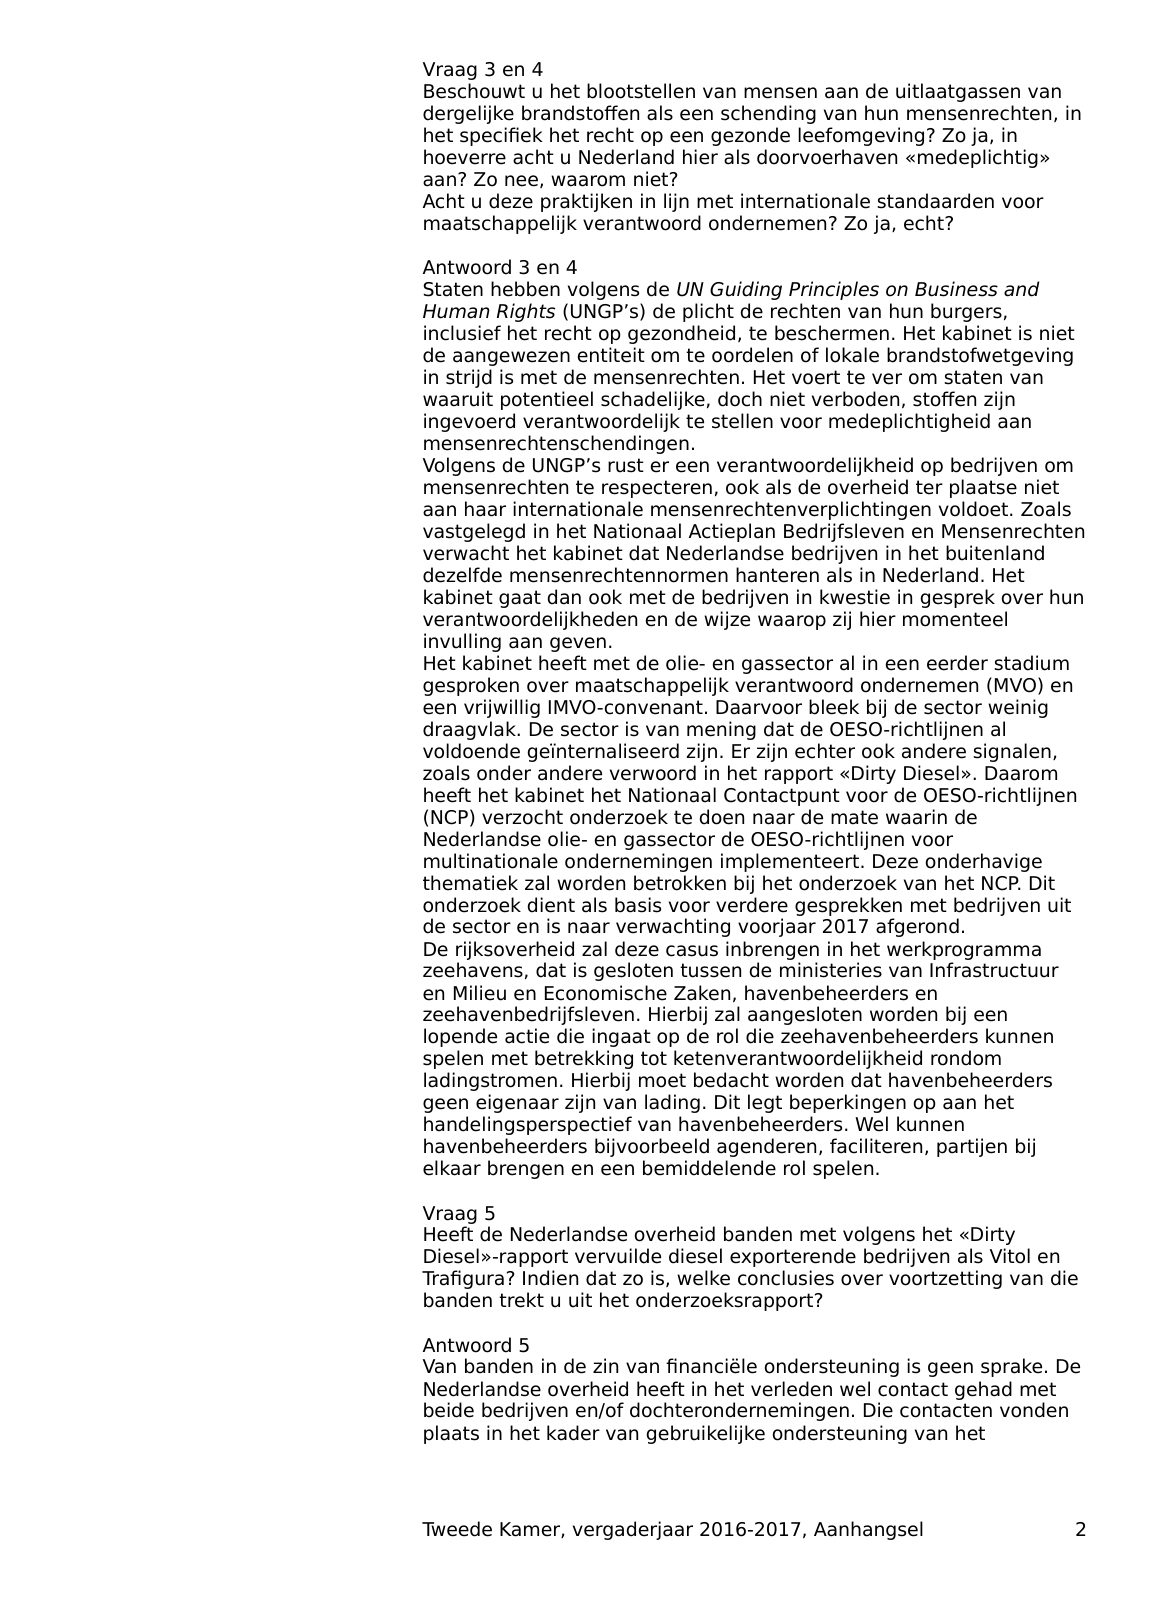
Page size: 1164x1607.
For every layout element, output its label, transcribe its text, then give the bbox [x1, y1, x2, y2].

text Volgens de UNGP’s rust er een verantwoordelijkheid op bedrijven om mensenrechten te respecteren, ook als de overheid ter plaatse niet aan haar internationale mensenrechtenverplichtingen voldoet. Zoals vastgelegd in het Nationaal Actieplan Bedrijfsleven en Mensenrechten verwacht het kabinet dat Nederlandse bedrijven in het buitenland dezelfde mensenrechtennormen hanteren als in Nederland. Het kabinet gaat dan ook met de bedrijven in kwestie in gesprek over hun verantwoordelijkheden en de wijze waarop zij hier momenteel invulling aan geven. [422, 455, 1087, 653]
text Van banden in de zin van financiële ondersteuning is geen sprake. De Nederlandse overheid heeft in het verleden wel contact gehad met beide bedrijven en/of dochterondernemingen. Die contacten vonden plaats in het kader van gebruikelijke ondersteuning van het [422, 1356, 1087, 1444]
text Vraag 3 en 4 [422, 59, 1087, 81]
text Het kabinet heeft met de olie- en gassector al in een eerder stadium gesproken over maatschappelijk verantwoord ondernemen (MVO) en een vrijwillig IMVO-convenant. Daarvoor bleek bij de sector weinig draagvlak. De sector is van mening dat de OESO-richtlijnen al voldoende geïnternaliseerd zijn. Er zijn echter ook andere signalen, zoals onder andere verwoord in het rapport «Dirty Diesel». Daarom heeft het kabinet het Nationaal Contactpunt voor de OESO-richtlijnen (NCP) verzocht onderzoek te doen naar de mate waarin de Nederlandse olie- en gassector de OESO-richtlijnen voor multinationale ondernemingen implementeert. Deze onderhavige thematiek zal worden betrokken bij het onderzoek van het NCP. Dit onderzoek dient als basis voor verdere gesprekken met bedrijven uit de sector en is naar verwachting voorjaar 2017 afgerond. [422, 653, 1087, 938]
text Vraag 5 [422, 1202, 1087, 1224]
text Acht u deze praktijken in lijn met internationale standaarden voor maatschappelijk verantwoord ondernemen? Zo ja, echt? [422, 191, 1087, 235]
text Staten hebben volgens de UN Guiding Principles on Business and Human Rights (UNGP’s) de plicht de rechten van hun burgers, inclusief het recht op gezondheid, te beschermen. Het kabinet is niet de aangewezen entiteit om te oordelen of lokale brandstofwetgeving in strijd is met de mensenrechten. Het voert te ver om staten van waaruit potentieel schadelijke, doch niet verboden, stoffen zijn ingevoerd verantwoordelijk te stellen voor medeplichtigheid aan mensenrechtenschendingen. [422, 279, 1087, 455]
text Heeft de Nederlandse overheid banden met volgens het «Dirty Diesel»-rapport vervuilde diesel exporterende bedrijven als Vitol en Trafigura? Indien dat zo is, welke conclusies over voortzetting van die banden trekt u uit het onderzoeksrapport? [422, 1224, 1087, 1312]
text De rijksoverheid zal deze casus inbrengen in het werkprogramma zeehavens, dat is gesloten tussen de ministeries van Infrastructuur en Milieu en Economische Zaken, havenbeheerders en zeehavenbedrijfsleven. Hierbij zal aangesloten worden bij een lopende actie die ingaat op de rol die zeehavenbeheerders kunnen spelen met betrekking tot ketenverantwoordelijkheid rondom ladingstromen. Hierbij moet bedacht worden dat havenbeheerders geen eigenaar zijn van lading. Dit legt beperkingen op aan het handelingsperspectief van havenbeheerders. Wel kunnen havenbeheerders bijvoorbeeld agenderen, faciliteren, partijen bij elkaar brengen en een bemiddelende rol spelen. [422, 938, 1087, 1180]
text Antwoord 5 [422, 1334, 1087, 1356]
text Beschouwt u het blootstellen van mensen aan de uitlaatgassen van dergelijke brandstoffen als een schending van hun mensenrechten, in het specifiek het recht op een gezonde leefomgeving? Zo ja, in hoeverre acht u Nederland hier als doorvoerhaven «medeplichtig» aan? Zo nee, waarom niet? [422, 81, 1087, 191]
text Antwoord 3 en 4 [422, 257, 1087, 279]
